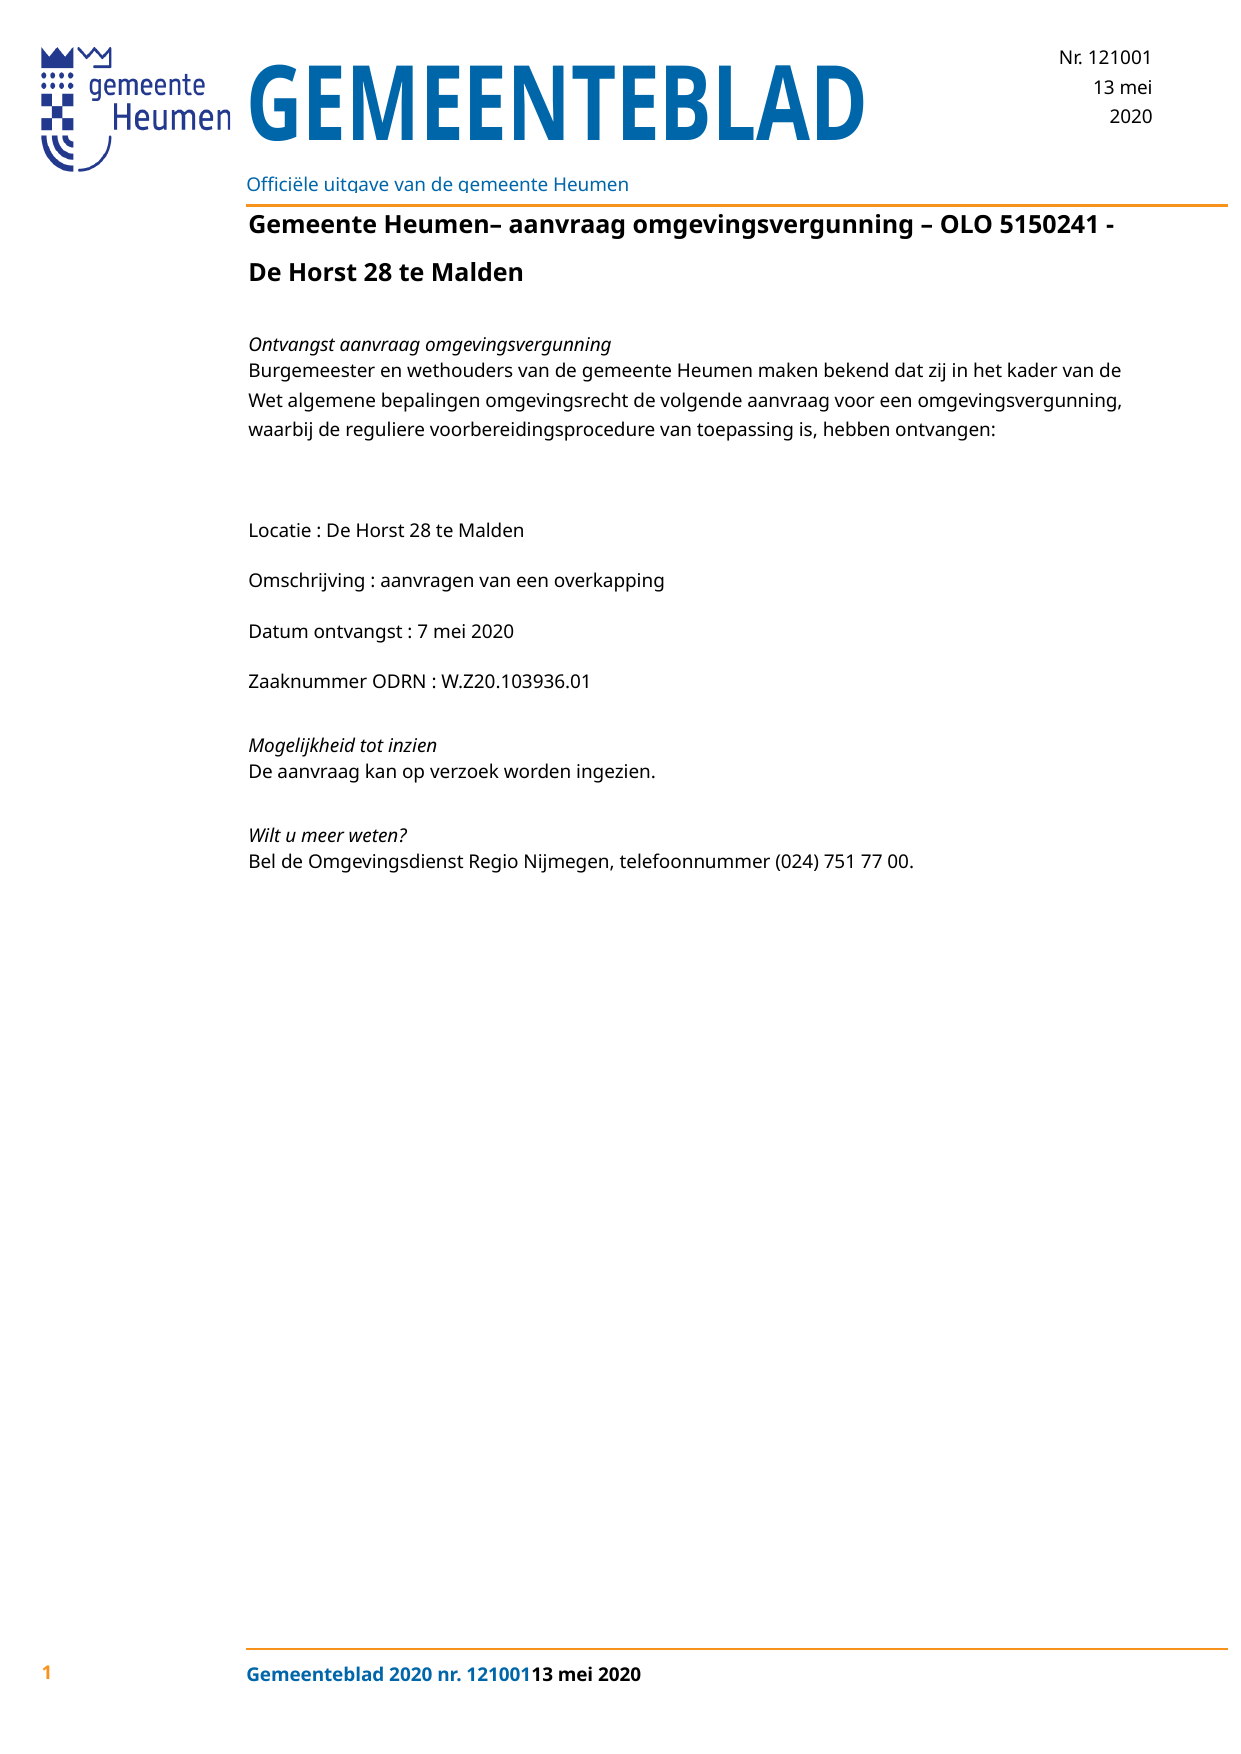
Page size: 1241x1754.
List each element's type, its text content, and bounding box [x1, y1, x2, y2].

text Locatie : De Horst 28 te Malden [248, 517, 1152, 543]
text Ontvangst aanvraag omgevingsvergunning [248, 331, 1152, 357]
text Zaaknummer ODRN : W.Z20.103936.01 [248, 668, 1152, 694]
text Mogelijkheid tot inzien [248, 732, 1152, 758]
picture [41, 47, 231, 172]
text Burgemeester en wethouders van de gemeente Heumen maken bekend dat zij in het kader van de Wet algemene bepalingen omgevingsrecht de volgende aanvraag voor een omgevingsvergunning, waarbij de reguliere voorbereidingsprocedure van toepassing is, hebben ontvangen: [248, 357, 1152, 442]
text De aanvraag kan op verzoek worden ingezien. [248, 758, 1152, 784]
text Wilt u meer weten? [248, 822, 1152, 848]
text Gemeente Heumen– aanvraag omgevingsvergunning – OLO 5150241 - De Horst 28 te Malden [248, 207, 1152, 288]
text Bel de Omgevingsdienst Regio Nijmegen, telefoonnummer (024) 751 77 00. [248, 848, 1152, 873]
text Datum ontvangst : 7 mei 2020 [248, 618, 1152, 644]
text Omschrijving : aanvragen van een overkapping [248, 568, 1152, 593]
